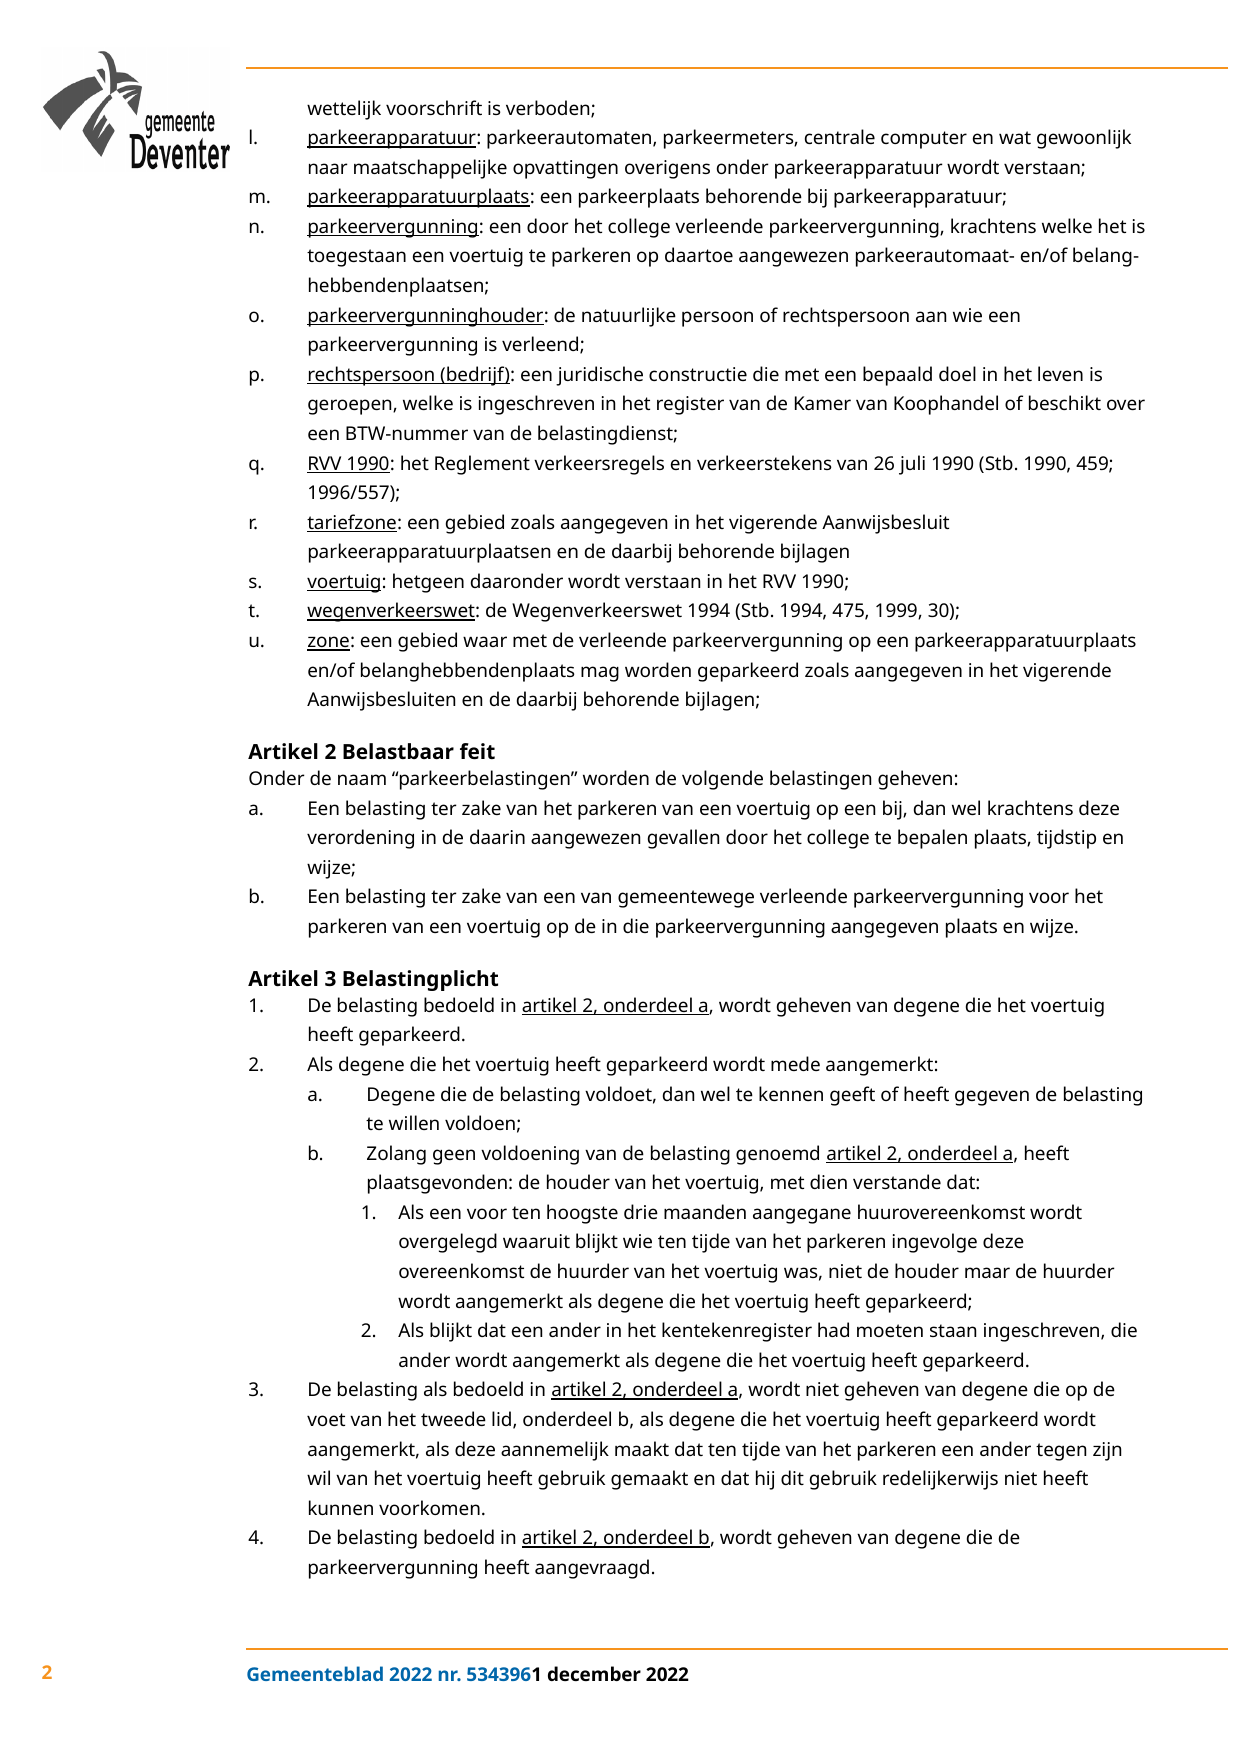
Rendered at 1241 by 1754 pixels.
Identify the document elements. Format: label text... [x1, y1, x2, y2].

list Als degene die het voertuig heeft geparkeerd wordt mede aangemerkt: [248, 1051, 1152, 1077]
text Artikel 2 Belastbaar feit [248, 737, 1152, 765]
list parkeerapparatuur: parkeerautomaten, parkeermeters, centrale computer en wat gewoonlijk naar maatschappelijke opvattingen overigens onder parkeerapparatuur wordt verstaan; [248, 124, 1152, 180]
list De belasting bedoeld in artikel 2, onderdeel a, wordt geheven van degene die het voertuig heeft geparkeerd. [248, 992, 1152, 1047]
list Als blijkt dat een ander in het kentekenregister had moeten staan ingeschreven, die ander wordt aangemerkt als degene die het voertuig heeft geparkeerd. [361, 1317, 1152, 1373]
list wegenverkeerswet: de Wegenverkeerswet 1994 (Stb. 1994, 475, 1999, 30); [248, 598, 1152, 623]
list Een belasting ter zake van een van gemeentewege verleende parkeervergunning voor het parkeren van een voertuig op de in die parkeervergunning aangegeven plaats en wijze. [248, 884, 1152, 939]
list RVV 1990: het Reglement verkeersregels en verkeerstekens van 26 juli 1990 (Stb. 1990, 459; 1996/557); [248, 450, 1152, 505]
list tariefzone: een gebied zoals aangegeven in het vigerende Aanwijsbesluit parkeerapparatuurplaatsen en de daarbij behorende bijlagen [248, 509, 1152, 564]
list Degene die de belasting voldoet, dan wel te kennen geeft of heeft gegeven de belasting te willen voldoen; [307, 1081, 1152, 1136]
text Onder de naam “parkeerbelastingen” worden de volgende belastingen geheven: [248, 765, 1152, 791]
list Een belasting ter zake van het parkeren van een voertuig op een bij, dan wel krachtens deze verordening in de daarin aangewezen gevallen door het college te bepalen plaats, tijdstip en wijze; [248, 795, 1152, 880]
list De belasting als bedoeld in artikel 2, onderdeel a, wordt niet geheven van degene die op de voet van het tweede lid, onderdeel b, als degene die het voertuig heeft geparkeerd wordt aangemerkt, als deze aannemelijk maakt dat ten tijde van het parkeren een ander tegen zijn wil van het voertuig heeft gebruik gemaakt en dat hij dit gebruik redelijkerwijs niet heeft kunnen voorkomen. [248, 1377, 1152, 1521]
list zone: een gebied waar met de verleende parkeervergunning op een parkeerapparatuurplaats en/of belanghebbendenplaats mag worden geparkeerd zoals aangegeven in het vigerende Aanwijsbesluiten en de daarbij behorende bijlagen; [248, 627, 1152, 712]
list voertuig: hetgeen daaronder wordt verstaan in het RVV 1990; [248, 568, 1152, 594]
list Zolang geen voldoening van de belasting genoemd artikel 2, onderdeel a, heeft plaatsgevonden: de houder van het voertuig, met dien verstande dat: [307, 1140, 1152, 1195]
list Als een voor ten hoogste drie maanden aangegane huurovereenkomst wordt overgelegd waaruit blijkt wie ten tijde van het parkeren ingevolge deze overeenkomst de huurder van het voertuig was, niet de houder maar de huurder wordt aangemerkt als degene die het voertuig heeft geparkeerd; [361, 1199, 1152, 1314]
list parkeervergunning: een door het college verleende parkeervergunning, krachtens welke het is toegestaan een voertuig te parkeren op daartoe aangewezen parkeerautomaat- en/of belang-hebbendenplaatsen; [248, 213, 1152, 298]
list parkeervergunninghouder: de natuurlijke persoon of rechtspersoon aan wie een parkeervergunning is verleend; [248, 302, 1152, 357]
list rechtspersoon (bedrijf): een juridische constructie die met een bepaald doel in het leven is geroepen, welke is ingeschreven in het register van de Kamer van Koophandel of beschikt over een BTW-nummer van de belastingdienst; [248, 361, 1152, 446]
picture [41, 47, 231, 172]
text Artikel 3 Belastingplicht [248, 964, 1152, 992]
list wettelijk voorschrift is verboden; [248, 95, 1152, 121]
list parkeerapparatuurplaats: een parkeerplaats behorende bij parkeerapparatuur; [248, 183, 1152, 209]
list De belasting bedoeld in artikel 2, onderdeel b, wordt geheven van degene die de parkeervergunning heeft aangevraagd. [248, 1524, 1152, 1580]
